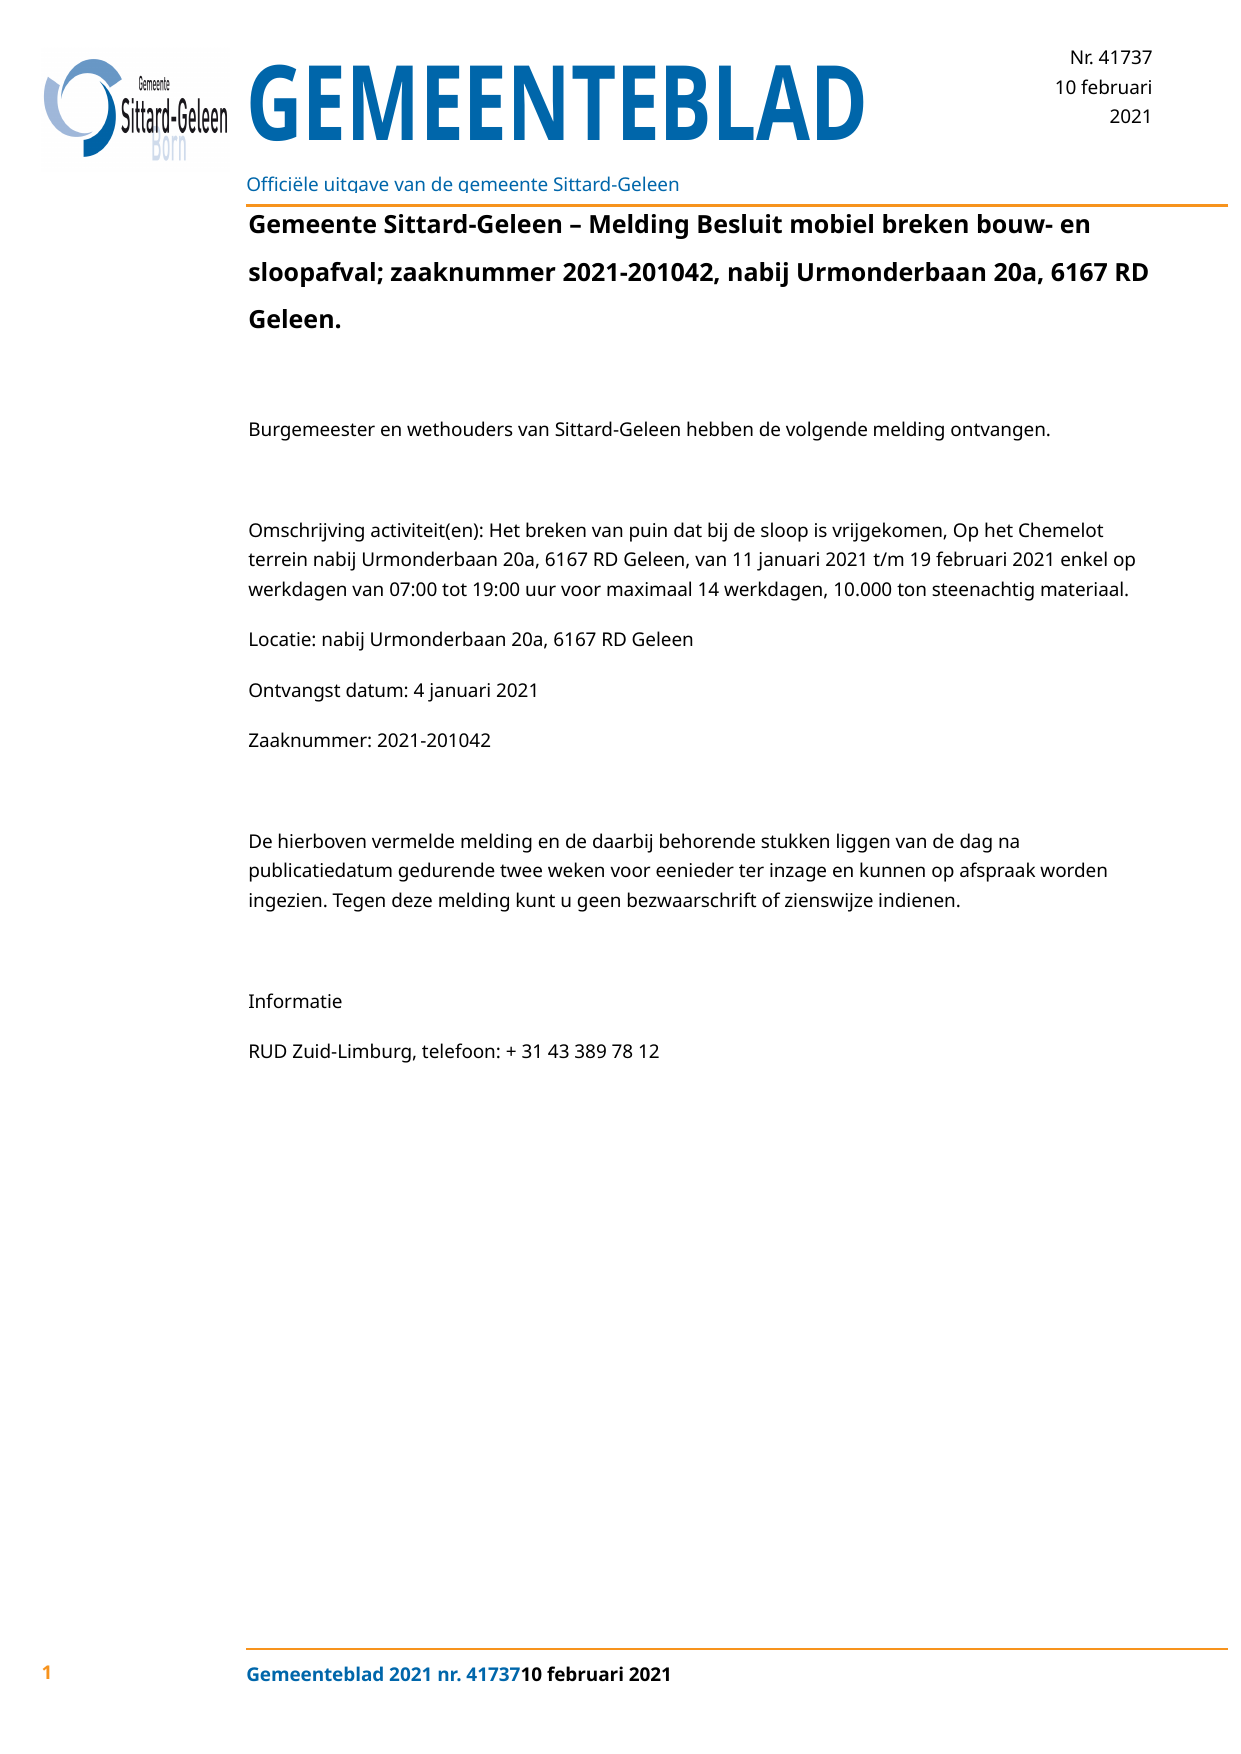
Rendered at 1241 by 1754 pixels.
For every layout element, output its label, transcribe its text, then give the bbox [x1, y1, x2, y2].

picture [41, 47, 231, 172]
text Ontvangst datum: 4 januari 2021 [248, 677, 1152, 702]
text Informatie [248, 988, 1152, 1014]
text Burgemeester en wethouders van Sittard-Geleen hebben de volgende melding ontvangen. [248, 416, 1152, 442]
text De hierboven vermelde melding en de daarbij behorende stukken liggen van de dag na publicatiedatum gedurende twee weken voor eenieder ter inzage en kunnen op afspraak worden ingezien. Tegen deze melding kunt u geen bezwaarschrift of zienswijze indienen. [248, 828, 1152, 913]
text Locatie: nabij Urmonderbaan 20a, 6167 RD Geleen [248, 626, 1152, 652]
text Omschrijving activiteit(en): Het breken van puin dat bij de sloop is vrijgekomen, Op het Chemelot terrein nabij Urmonderbaan 20a, 6167 RD Geleen, van 11 januari 2021 t/m 19 februari 2021 enkel op werkdagen van 07:00 tot 19:00 uur voor maximaal 14 werkdagen, 10.000 ton steenachtig materiaal. [248, 517, 1152, 602]
text Zaaknummer: 2021-201042 [248, 727, 1152, 753]
text RUD Zuid-Limburg, telefoon: + 31 43 389 78 12 [248, 1038, 1152, 1064]
text Gemeente Sittard-Geleen – Melding Besluit mobiel breken bouw- en sloopafval; zaaknummer 2021-201042, nabij Urmonderbaan 20a, 6167 RD Geleen. [248, 207, 1152, 336]
